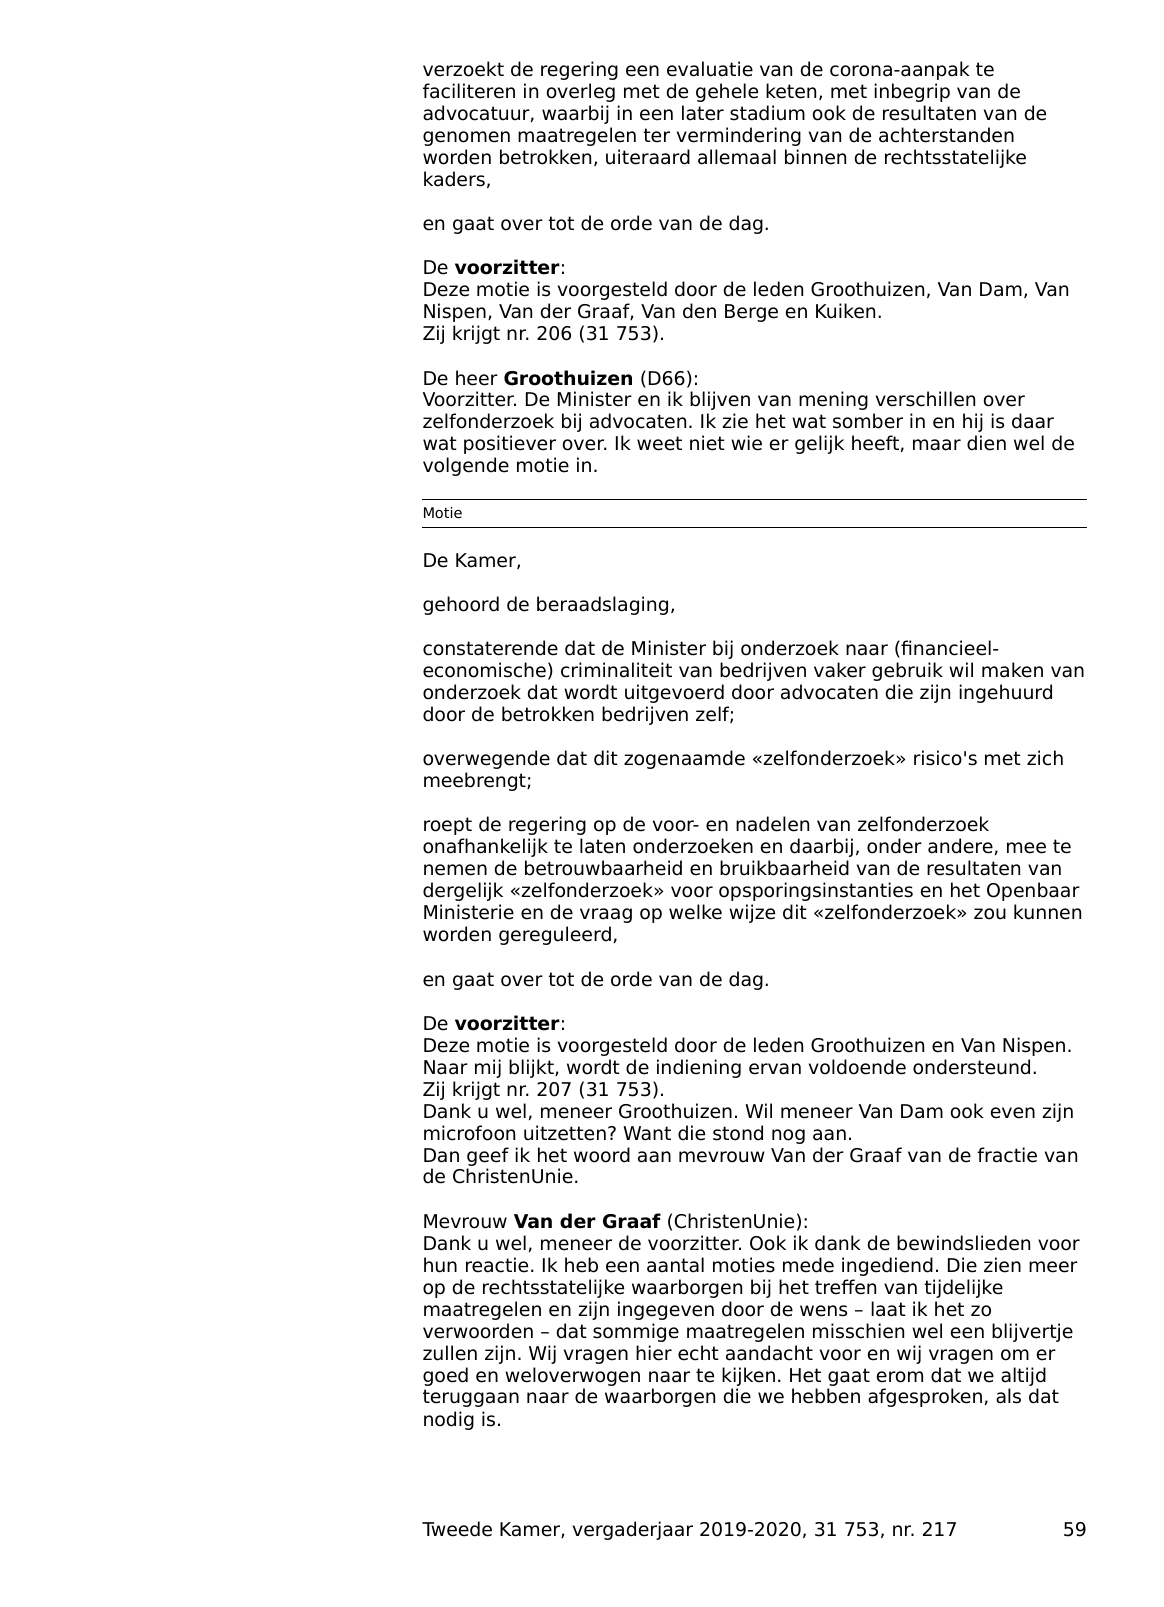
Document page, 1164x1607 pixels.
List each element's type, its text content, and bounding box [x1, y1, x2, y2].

text Dank u wel, meneer Groothuizen. Wil meneer Van Dam ook even zijn microfoon uitzetten? Want die stond nog aan. [422, 1101, 1087, 1144]
text gehoord de beraadslaging, [422, 594, 1087, 616]
text en gaat over tot de orde van de dag. [422, 213, 1087, 235]
text Zij krijgt nr. 206 (31 753). [422, 323, 1087, 345]
text Dank u wel, meneer de voorzitter. Ook ik dank de bewindslieden voor hun reactie. Ik heb een aantal moties mede ingediend. Die zien meer op de rechtsstatelijke waarborgen bij het treffen van tijdelijke maatregelen en zijn ingegeven door de wens – laat ik het zo verwoorden – dat sommige maatregelen misschien wel een blijvertje zullen zijn. Wij vragen hier echt aandacht voor en wij vragen om er goed en weloverwogen naar te kijken. Het gaat erom dat we altijd teruggaan naar de waarborgen die we hebben afgesproken, als dat nodig is. [422, 1233, 1087, 1430]
table_header Motie [422, 500, 1087, 527]
text overwegende dat dit zogenaamde «zelfonderzoek» risico's met zich meebrengt; [422, 748, 1087, 792]
text De voorzitter: [422, 1013, 1087, 1034]
text Voorzitter. De Minister en ik blijven van mening verschillen over zelfonderzoek bij advocaten. Ik zie het wat somber in en hij is daar wat positiever over. Ik weet niet wie er gelijk heeft, maar dien wel de volgende motie in. [422, 389, 1087, 477]
text Dan geef ik het woord aan mevrouw Van der Graaf van de fractie van de ChristenUnie. [422, 1144, 1087, 1188]
text Deze motie is voorgesteld door de leden Groothuizen en Van Nispen. Naar mij blijkt, wordt de indiening ervan voldoende ondersteund. [422, 1034, 1087, 1078]
text De heer Groothuizen (D66): [422, 367, 1087, 389]
text Deze motie is voorgesteld door de leden Groothuizen, Van Dam, Van Nispen, Van der Graaf, Van den Berge en Kuiken. [422, 279, 1087, 323]
text De voorzitter: [422, 257, 1087, 279]
text roept de regering op de voor- en nadelen van zelfonderzoek onafhankelijk te laten onderzoeken en daarbij, onder andere, mee te nemen de betrouwbaarheid en bruikbaarheid van de resultaten van dergelijk «zelfonderzoek» voor opsporingsinstanties en het Openbaar Ministerie en de vraag op welke wijze dit «zelfonderzoek» zou kunnen worden gereguleerd, [422, 814, 1087, 946]
text Zij krijgt nr. 207 (31 753). [422, 1078, 1087, 1101]
text constaterende dat de Minister bij onderzoek naar (financieel-economische) criminaliteit van bedrijven vaker gebruik wil maken van onderzoek dat wordt uitgevoerd door advocaten die zijn ingehuurd door de betrokken bedrijven zelf; [422, 638, 1087, 726]
text Mevrouw Van der Graaf (ChristenUnie): [422, 1211, 1087, 1233]
text De Kamer, [422, 550, 1087, 572]
text en gaat over tot de orde van de dag. [422, 968, 1087, 990]
text verzoekt de regering een evaluatie van de corona-aanpak te faciliteren in overleg met de gehele keten, met inbegrip van de advocatuur, waarbij in een later stadium ook de resultaten van de genomen maatregelen ter vermindering van de achterstanden worden betrokken, uiteraard allemaal binnen de rechtsstatelijke kaders, [422, 59, 1087, 191]
